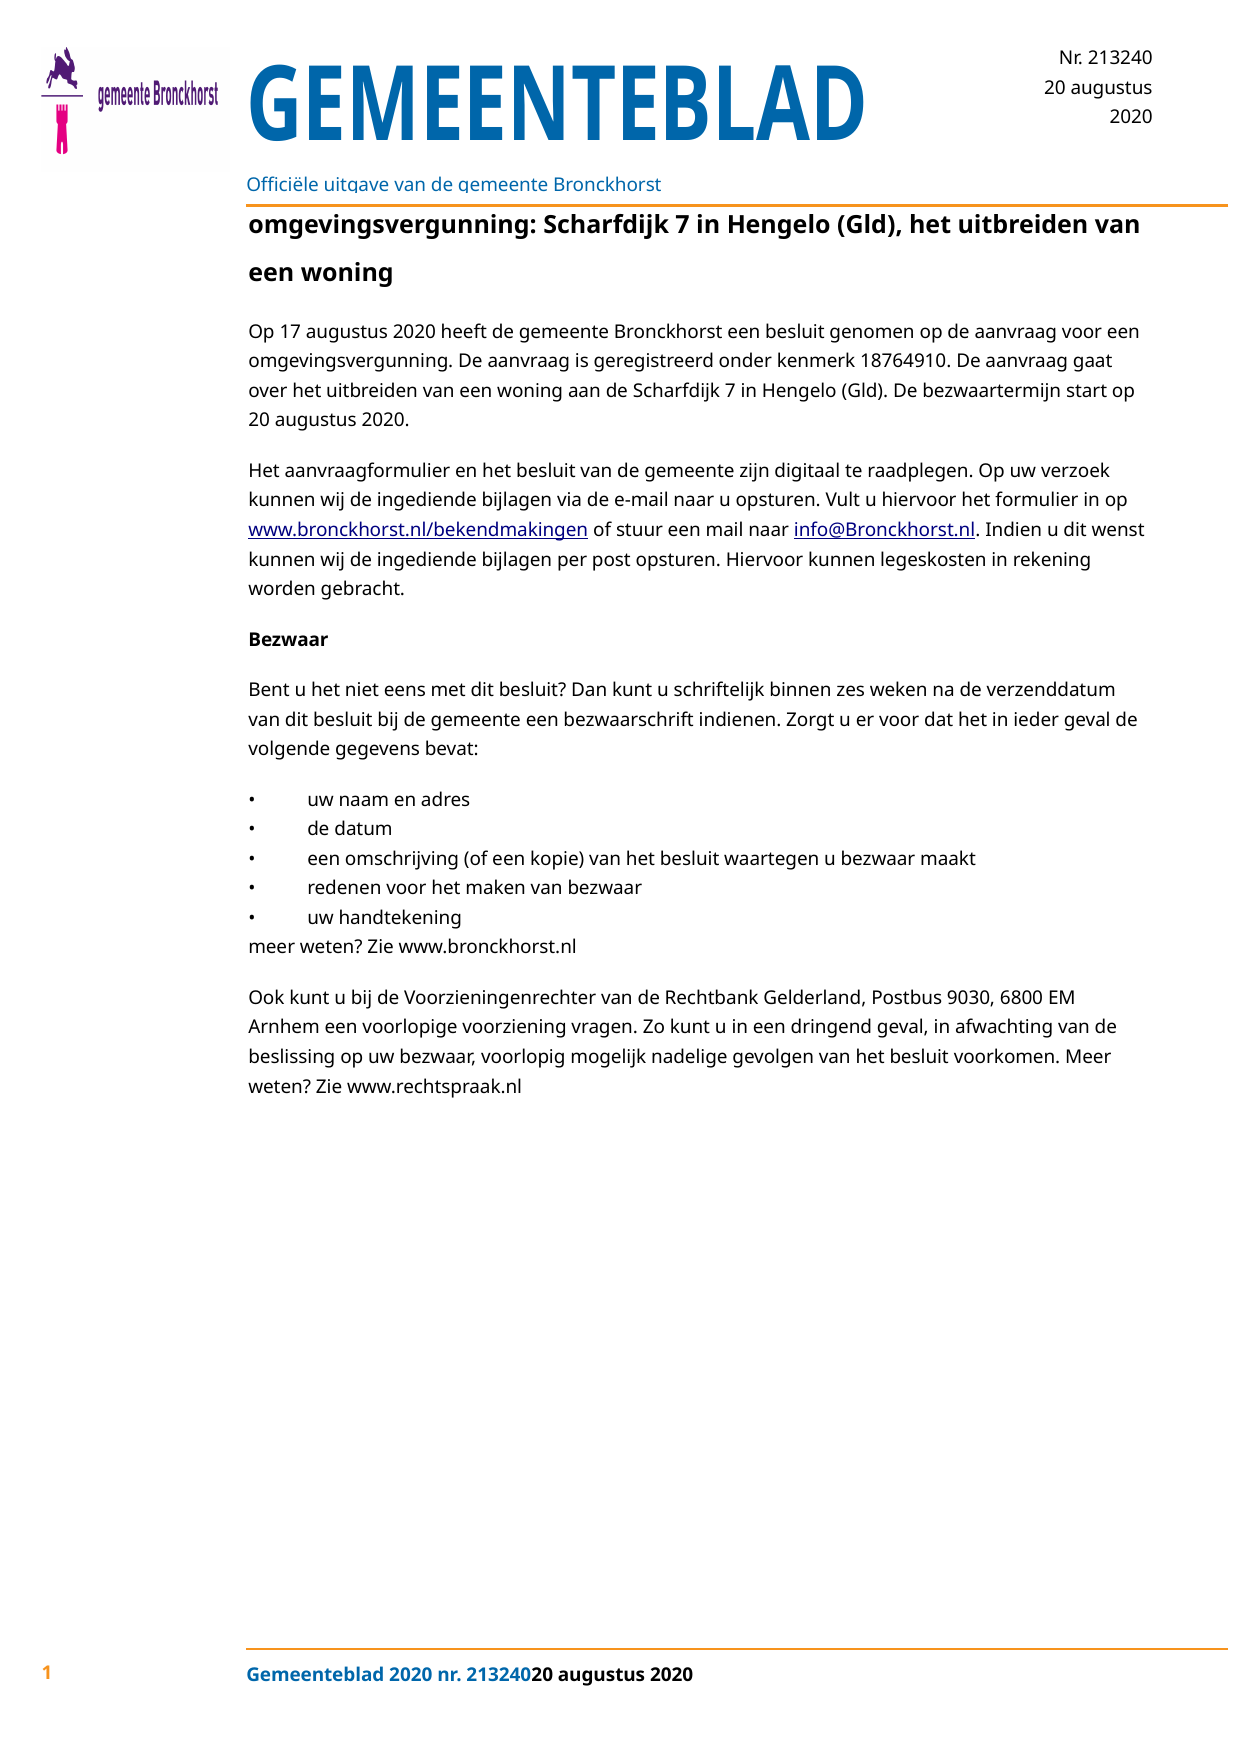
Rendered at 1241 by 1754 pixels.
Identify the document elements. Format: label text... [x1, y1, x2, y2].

text Bent u het niet eens met dit besluit? Dan kunt u schriftelijk binnen zes weken na de verzenddatum van dit besluit bij de gemeente een bezwaarschrift indienen. Zorgt u er voor dat het in ieder geval de volgende gegevens bevat: [248, 676, 1152, 761]
text Bezwaar [248, 626, 1152, 652]
text meer weten? Zie www.bronckhorst.nl [248, 934, 1152, 959]
text Het aanvraagformulier en het besluit van de gemeente zijn digitaal te raadplegen. Op uw verzoek kunnen wij de ingediende bijlagen via de e-mail naar u opsturen. Vult u hiervoor het formulier in op www.bronckhorst.nl/bekendmakingen of stuur een mail naar info@Bronckhorst.nl. Indien u dit wenst kunnen wij de ingediende bijlagen per post opsturen. Hiervoor kunnen legeskosten in rekening worden gebracht. [248, 457, 1152, 601]
list de datum [248, 815, 1152, 841]
text Op 17 augustus 2020 heeft de gemeente Bronckhorst een besluit genomen op de aanvraag voor een omgevingsvergunning. De aanvraag is geregistreerd onder kenmerk 18764910. De aanvraag gaat over het uitbreiden van een woning aan de Scharfdijk 7 in Hengelo (Gld). De bezwaartermijn start op 20 augustus 2020. [248, 318, 1152, 432]
list uw handtekening [248, 904, 1152, 930]
list redenen voor het maken van bezwaar [248, 874, 1152, 900]
picture [41, 47, 231, 172]
text omgevingsvergunning: Scharfdijk 7 in Hengelo (Gld), het uitbreiden van een woning [248, 207, 1152, 288]
list uw naam en adres [248, 786, 1152, 812]
list een omschrijving (of een kopie) van het besluit waartegen u bezwaar maakt [248, 845, 1152, 871]
text Ook kunt u bij de Voorzieningenrechter van de Rechtbank Gelderland, Postbus 9030, 6800 EM Arnhem een voorlopige voorziening vragen. Zo kunt u in een dringend geval, in afwachting van de beslissing op uw bezwaar, voorlopig mogelijk nadelige gevolgen van het besluit voorkomen. Meer weten? Zie www.rechtspraak.nl [248, 984, 1152, 1099]
